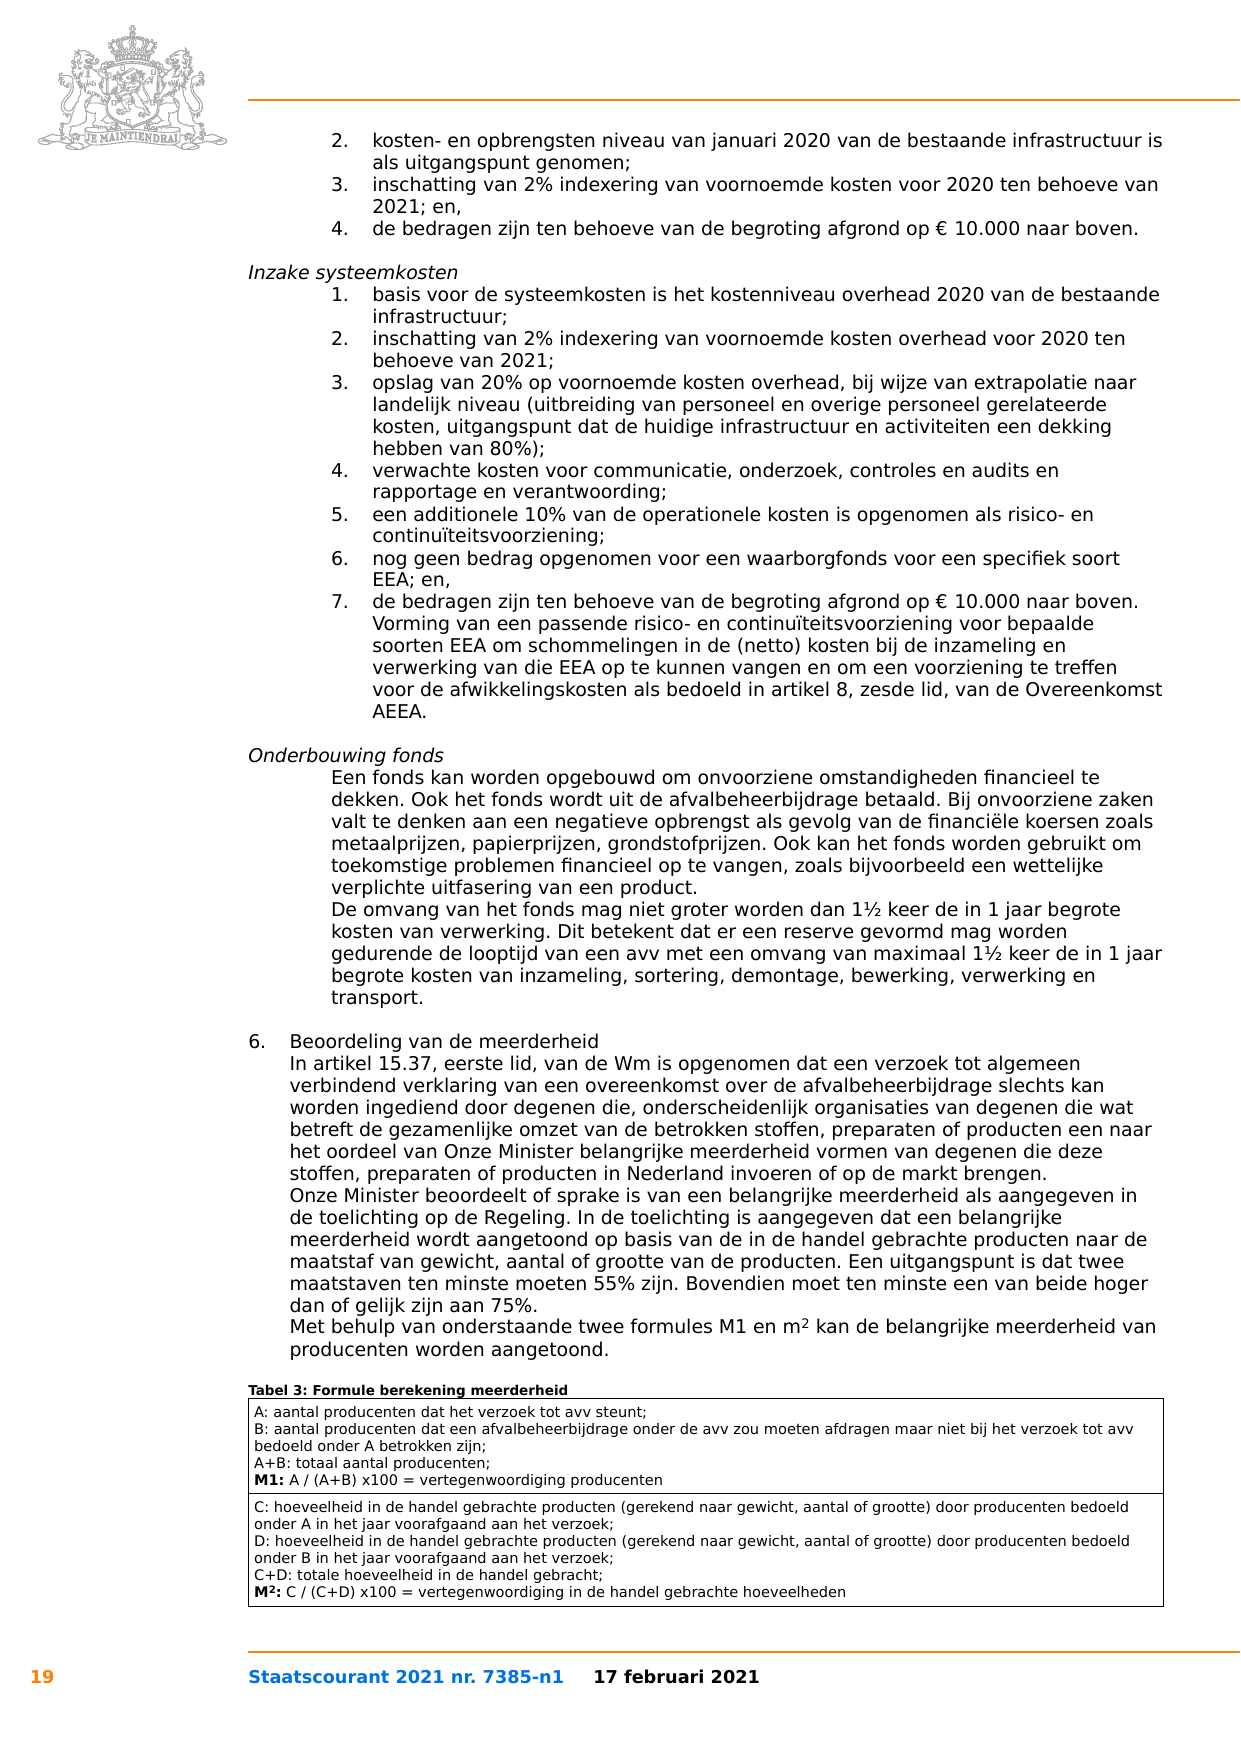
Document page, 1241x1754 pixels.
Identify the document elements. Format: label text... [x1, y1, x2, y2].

text 7. de bedragen zijn ten behoeve van de begroting afgrond op € 10.000 naar boven. [331, 591, 1163, 613]
table_cell A: aantal producenten dat het verzoek tot avv steunt; B: aantal producenten dat een afvalbeheerbijdrage onder de avv zou moeten afdragen maar niet bij het verzoek tot avv bedoeld onder A betrokken zijn; A+B: totaal aantal producenten; M1: A / (A+B) x100 = vertegenwoordiging producenten [249, 1399, 1163, 1493]
text Met behulp van onderstaande twee formules M1 en m2 kan de belangrijke meerderheid van producenten worden aangetoond. [289, 1316, 1163, 1360]
subtitle Inzake systeemkosten [248, 262, 1163, 284]
text 1. basis voor de systeemkosten is het kostenniveau overhead 2020 van de bestaande infrastructuur; [331, 284, 1163, 328]
picture [38, 25, 227, 150]
table_header Tabel 3: Formule berekening meerderheid [248, 1382, 1163, 1398]
text 5. een additionele 10% van de operationele kosten is opgenomen als risico- en continuïteitsvoorziening; [331, 503, 1163, 547]
text Onze Minister beoordeelt of sprake is van een belangrijke meerderheid als aangegeven in de toelichting op de Regeling. In de toelichting is aangegeven dat een belangrijke meerderheid wordt aangetoond op basis van de in de handel gebrachte producten naar de maatstaf van gewicht, aantal of grootte van de producten. Een uitgangspunt is dat twee maatstaven ten minste moeten 55% zijn. Bovendien moet ten minste een van beide hoger dan of gelijk zijn aan 75%. [289, 1184, 1163, 1316]
text 3. inschatting van 2% indexering van voornoemde kosten voor 2020 ten behoeve van 2021; en, [331, 174, 1163, 218]
text 2. inschatting van 2% indexering van voornoemde kosten overhead voor 2020 ten behoeve van 2021; [331, 328, 1163, 372]
text 6. Beoordeling van de meerderheid [248, 1031, 1163, 1053]
text 2. kosten- en opbrengsten niveau van januari 2020 van de bestaande infrastructuur is als uitgangspunt genomen; [331, 130, 1163, 174]
subtitle Onderbouwing fonds [248, 745, 1163, 767]
table_cell C: hoeveelheid in de handel gebrachte producten (gerekend naar gewicht, aantal of grootte) door producenten bedoeld onder A in het jaar voorafgaand aan het verzoek; D: hoeveelheid in de handel gebrachte producten (gerekend naar gewicht, aantal of grootte) door producenten bedoeld onder B in het jaar voorafgaand aan het verzoek; C+D: totale hoeveelheid in de handel gebracht; M2: C / (C+D) x100 = vertegenwoordiging in de handel gebrachte hoeveelheden [249, 1494, 1163, 1606]
text 3. opslag van 20% op voornoemde kosten overhead, bij wijze van extrapolatie naar landelijk niveau (uitbreiding van personeel en overige personeel gerelateerde kosten, uitgangspunt dat de huidige infrastructuur en activiteiten een dekking hebben van 80%); [331, 372, 1163, 459]
text 4. verwachte kosten voor communicatie, onderzoek, controles en audits en rapportage en verantwoording; [331, 459, 1163, 503]
text Een fonds kan worden opgebouwd om onvoorziene omstandigheden financieel te dekken. Ook het fonds wordt uit de afvalbeheerbijdrage betaald. Bij onvoorziene zaken valt te denken aan een negatieve opbrengst als gevolg van de financiële koersen zoals metaalprijzen, papierprijzen, grondstofprijzen. Ook kan het fonds worden gebruikt om toekomstige problemen financieel op te vangen, zoals bijvoorbeeld een wettelijke verplichte uitfasering van een product. [331, 767, 1163, 899]
text 4. de bedragen zijn ten behoeve van de begroting afgrond op € 10.000 naar boven. [331, 218, 1163, 240]
text Vorming van een passende risico- en continuïteitsvoorziening voor bepaalde soorten EEA om schommelingen in de (netto) kosten bij de inzameling en verwerking van die EEA op te kunnen vangen en om een voorziening te treffen voor de afwikkelingskosten als bedoeld in artikel 8, zesde lid, van de Overeenkomst AEEA. [372, 613, 1163, 723]
text In artikel 15.37, eerste lid, van de Wm is opgenomen dat een verzoek tot algemeen verbindend verklaring van een overeenkomst over de afvalbeheerbijdrage slechts kan worden ingediend door degenen die, onderscheidenlijk organisaties van degenen die wat betreft de gezamenlijke omzet van de betrokken stoffen, preparaten of producten een naar het oordeel van Onze Minister belangrijke meerderheid vormen van degenen die deze stoffen, preparaten of producten in Nederland invoeren of op de markt brengen. [289, 1053, 1163, 1184]
text De omvang van het fonds mag niet groter worden dan 1½ keer de in 1 jaar begrote kosten van verwerking. Dit betekent dat er een reserve gevormd mag worden gedurende de looptijd van een avv met een omvang van maximaal 1½ keer de in 1 jaar begrote kosten van inzameling, sortering, demontage, bewerking, verwerking en transport. [331, 899, 1163, 1009]
text 6. nog geen bedrag opgenomen voor een waarborgfonds voor een specifiek soort EEA; en, [331, 547, 1163, 591]
